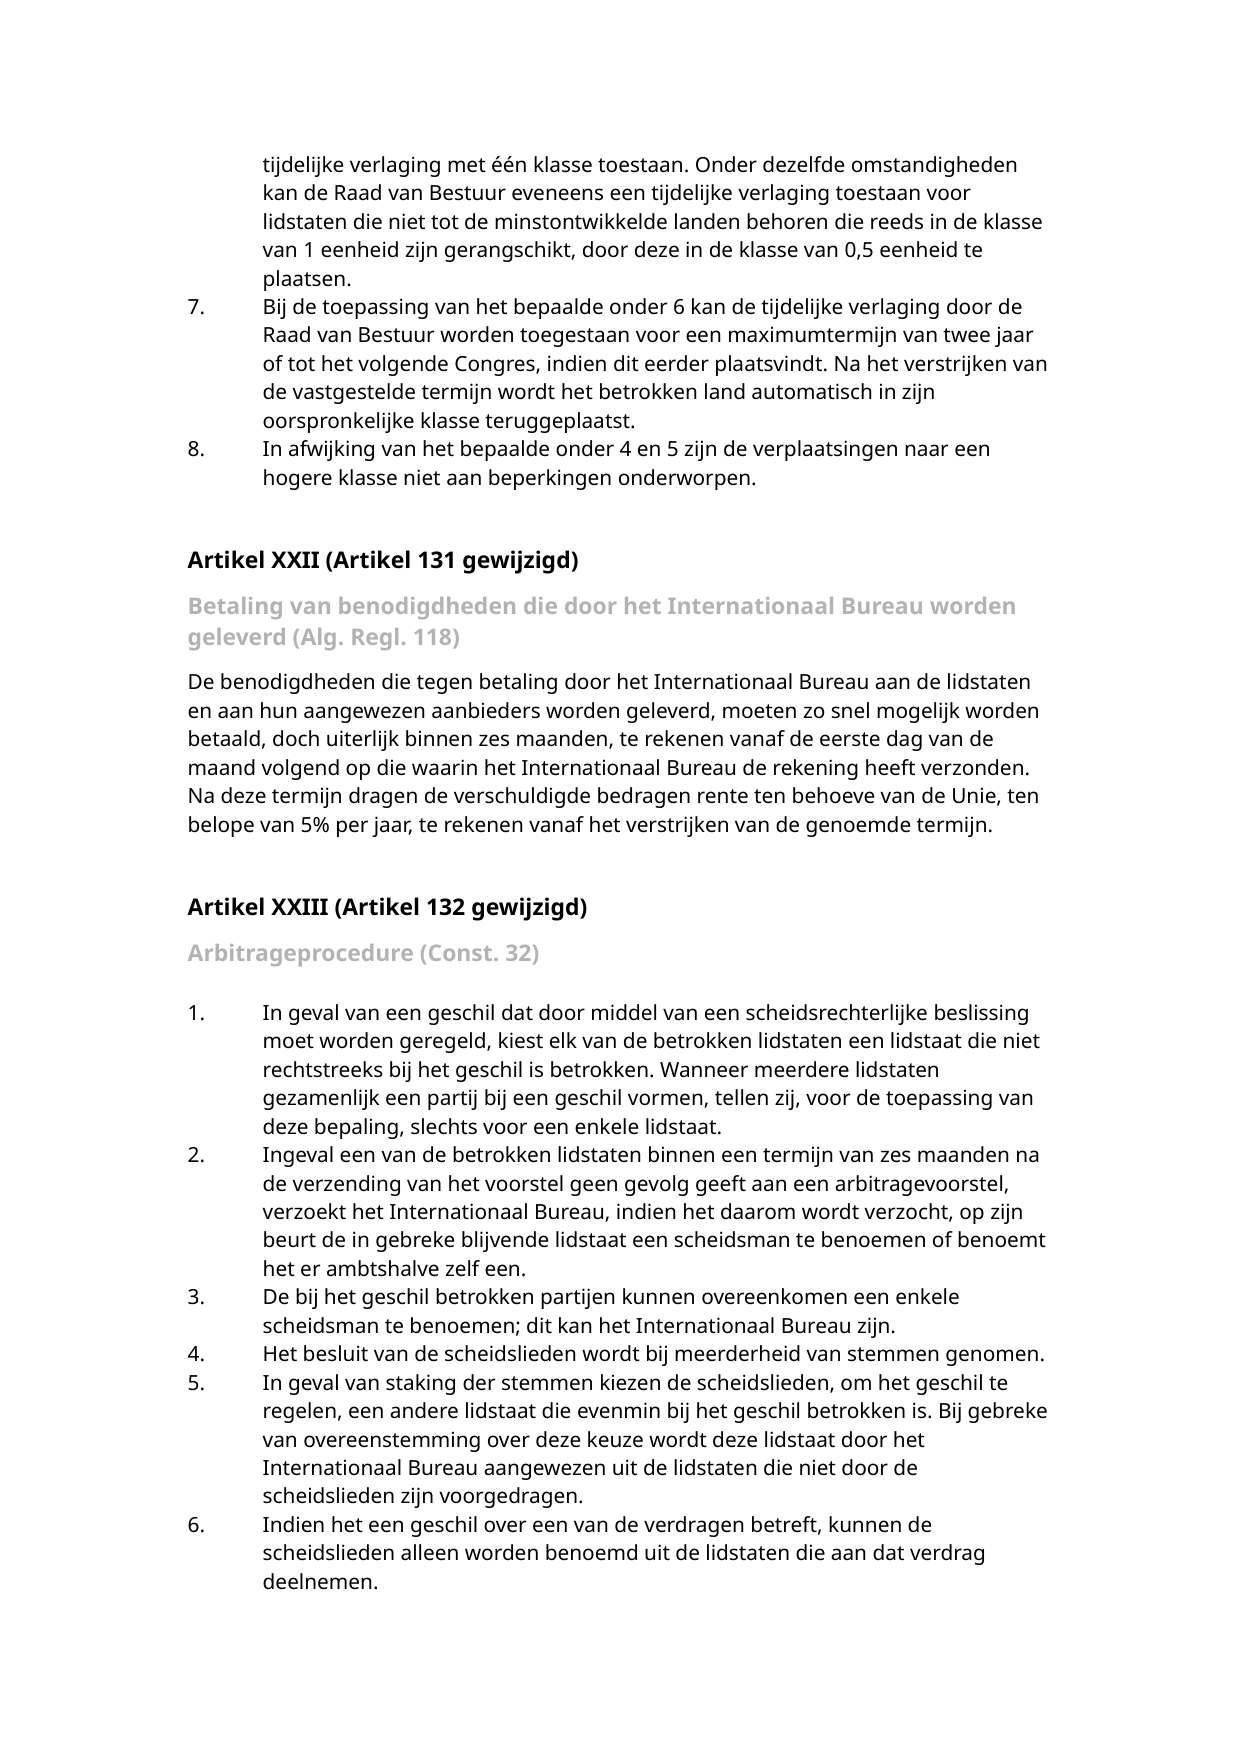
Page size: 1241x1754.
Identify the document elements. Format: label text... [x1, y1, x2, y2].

list Het besluit van de scheidslieden wordt bij meerderheid van stemmen genomen. [187, 1339, 1053, 1368]
list tijdelijke verlaging met één klasse toestaan. Onder dezelfde omstandigheden kan de Raad van Bestuur eveneens een tijdelijke verlaging toestaan voor lidstaten die niet tot de minstontwikkelde landen behoren die reeds in de klasse van 1 eenheid zijn gerangschikt, door deze in de klasse van 0,5 eenheid te plaatsen. [187, 150, 1053, 292]
text Arbitrageprocedure (Const. 32) [187, 937, 1053, 968]
list In geval van staking der stemmen kiezen de scheidslieden, om het geschil te regelen, een andere lidstaat die evenmin bij het geschil betrokken is. Bij gebreke van overeenstemming over deze keuze wordt deze lidstaat door het Internationaal Bureau aangewezen uit de lidstaten die niet door de scheidslieden zijn voorgedragen. [187, 1368, 1053, 1510]
list De bij het geschil betrokken partijen kunnen overeenkomen een enkele scheidsman te benoemen; dit kan het Internationaal Bureau zijn. [187, 1282, 1053, 1339]
list Bij de toepassing van het bepaalde onder 6 kan de tijdelijke verlaging door de Raad van Bestuur worden toegestaan voor een maximumtermijn van twee jaar of tot het volgende Congres, indien dit eerder plaatsvindt. Na het verstrijken van de vastgestelde termijn wordt het betrokken land automatisch in zijn oorspronkelijke klasse teruggeplaatst. [187, 292, 1053, 434]
subtitle Artikel XXII (Artikel 131 gewijzigd) [187, 544, 1053, 575]
list In geval van een geschil dat door middel van een scheidsrechterlijke beslissing moet worden geregeld, kiest elk van de betrokken lidstaten een lidstaat die niet rechtstreeks bij het geschil is betrokken. Wanneer meerdere lidstaten gezamenlijk een partij bij een geschil vormen, tellen zij, voor de toepassing van deze bepaling, slechts voor een enkele lidstaat. [187, 998, 1053, 1140]
text Betaling van benodigdheden die door het Internationaal Bureau worden geleverd (Alg. Regl. 118) [187, 590, 1053, 652]
list In afwijking van het bepaalde onder 4 en 5 zijn de verplaatsingen naar een hogere klasse niet aan beperkingen onderworpen. [187, 434, 1053, 491]
subtitle Artikel XXIII (Artikel 132 gewijzigd) [187, 891, 1053, 922]
text De benodigdheden die tegen betaling door het Internationaal Bureau aan de lidstaten en aan hun aangewezen aanbieders worden geleverd, moeten zo snel mogelijk worden betaald, doch uiterlijk binnen zes maanden, te rekenen vanaf de eerste dag van de maand volgend op die waarin het Internationaal Bureau de rekening heeft verzonden. Na deze termijn dragen de verschuldigde bedragen rente ten behoeve van de Unie, ten belope van 5% per jaar, te rekenen vanaf het verstrijken van de genoemde termijn. [187, 667, 1053, 838]
list Ingeval een van de betrokken lidstaten binnen een termijn van zes maanden na de verzending van het voorstel geen gevolg geeft aan een arbitragevoorstel, verzoekt het Internationaal Bureau, indien het daarom wordt verzocht, op zijn beurt de in gebreke blijvende lidstaat een scheidsman te benoemen of benoemt het er ambtshalve zelf een. [187, 1140, 1053, 1282]
list Indien het een geschil over een van de verdragen betreft, kunnen de scheidslieden alleen worden benoemd uit de lidstaten die aan dat verdrag deelnemen. [187, 1510, 1053, 1595]
